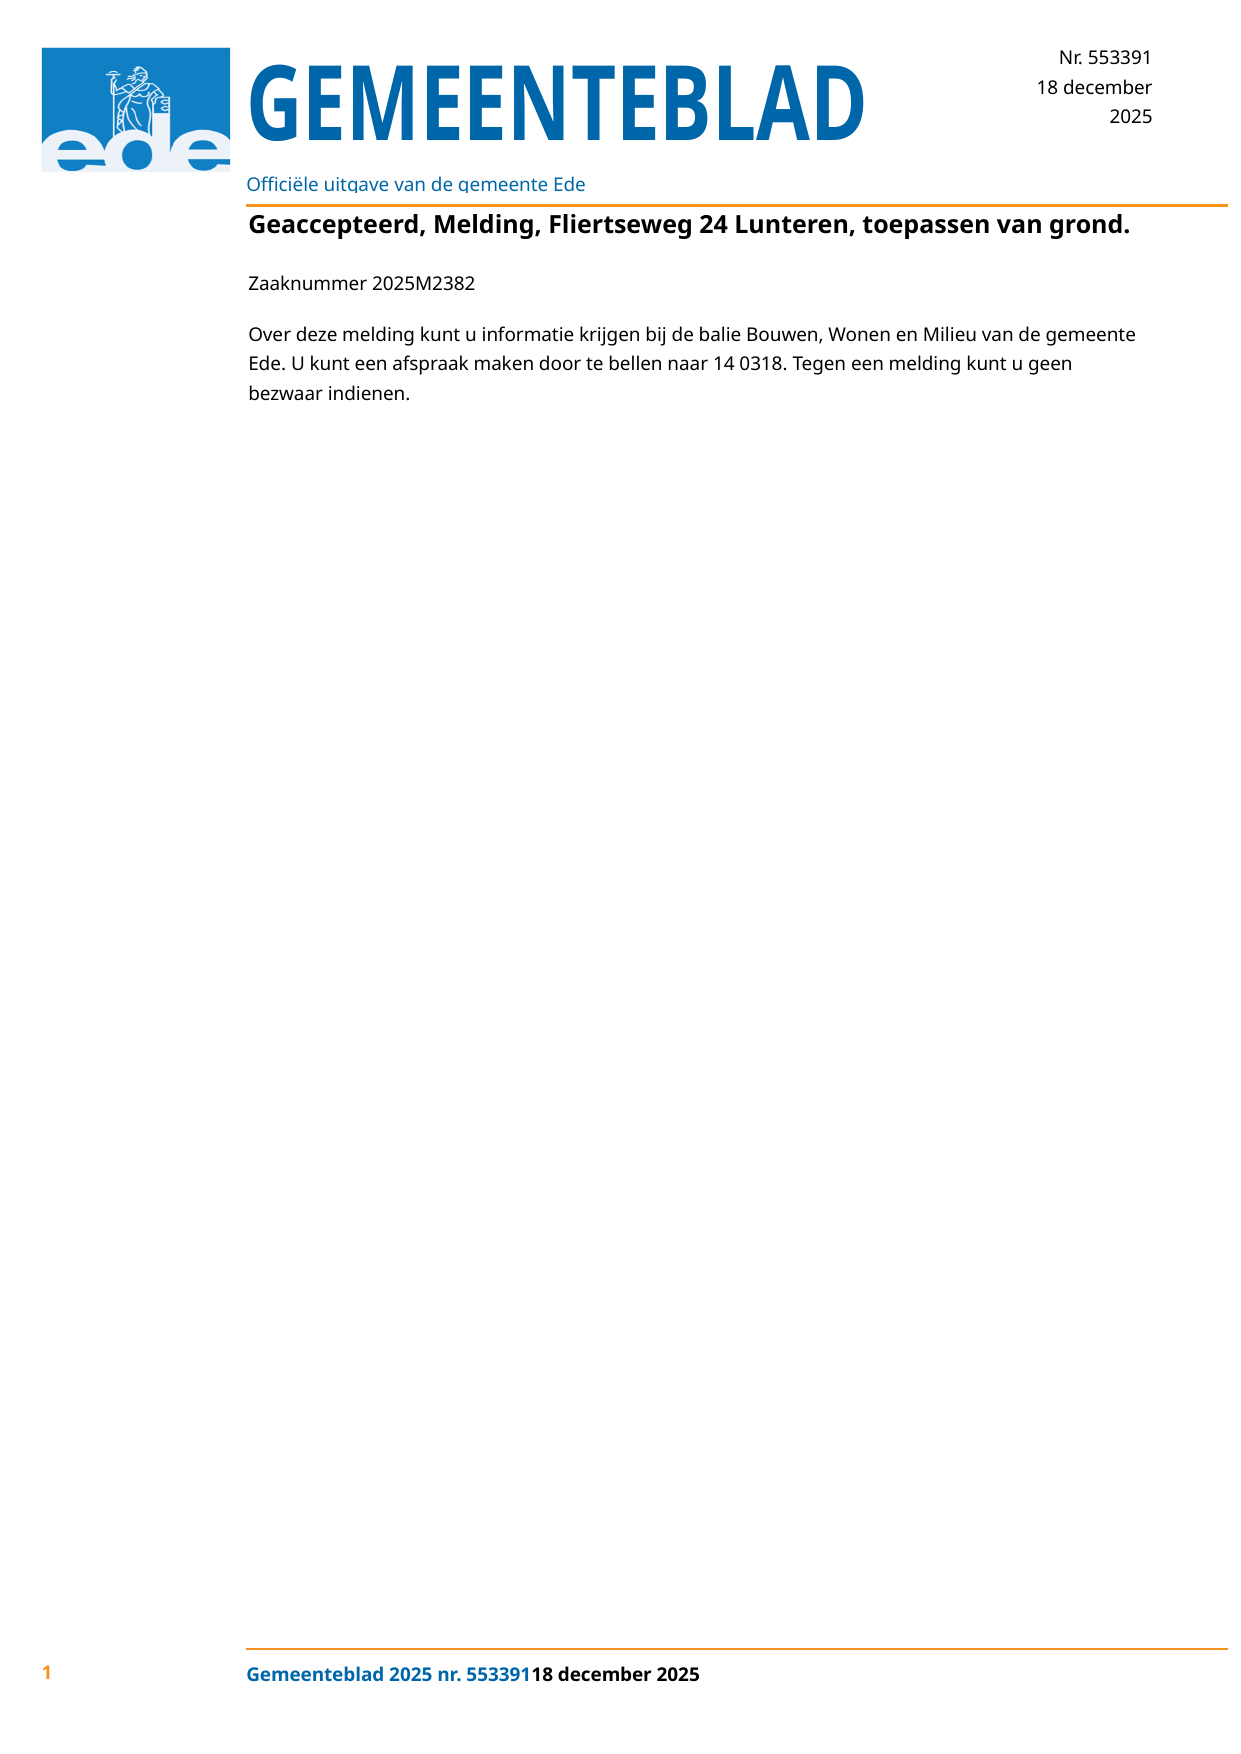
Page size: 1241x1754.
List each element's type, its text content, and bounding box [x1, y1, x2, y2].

text Over deze melding kunt u informatie krijgen bij de balie Bouwen, Wonen en Milieu van de gemeente Ede. U kunt een afspraak maken door te bellen naar 14 0318. Tegen een melding kunt u geen bezwaar indienen. [248, 321, 1152, 406]
picture [41, 47, 231, 172]
text Geaccepteerd, Melding, Fliertseweg 24 Lunteren, toepassen van grond. [248, 207, 1152, 241]
text Zaaknummer 2025M2382 [248, 270, 1152, 296]
